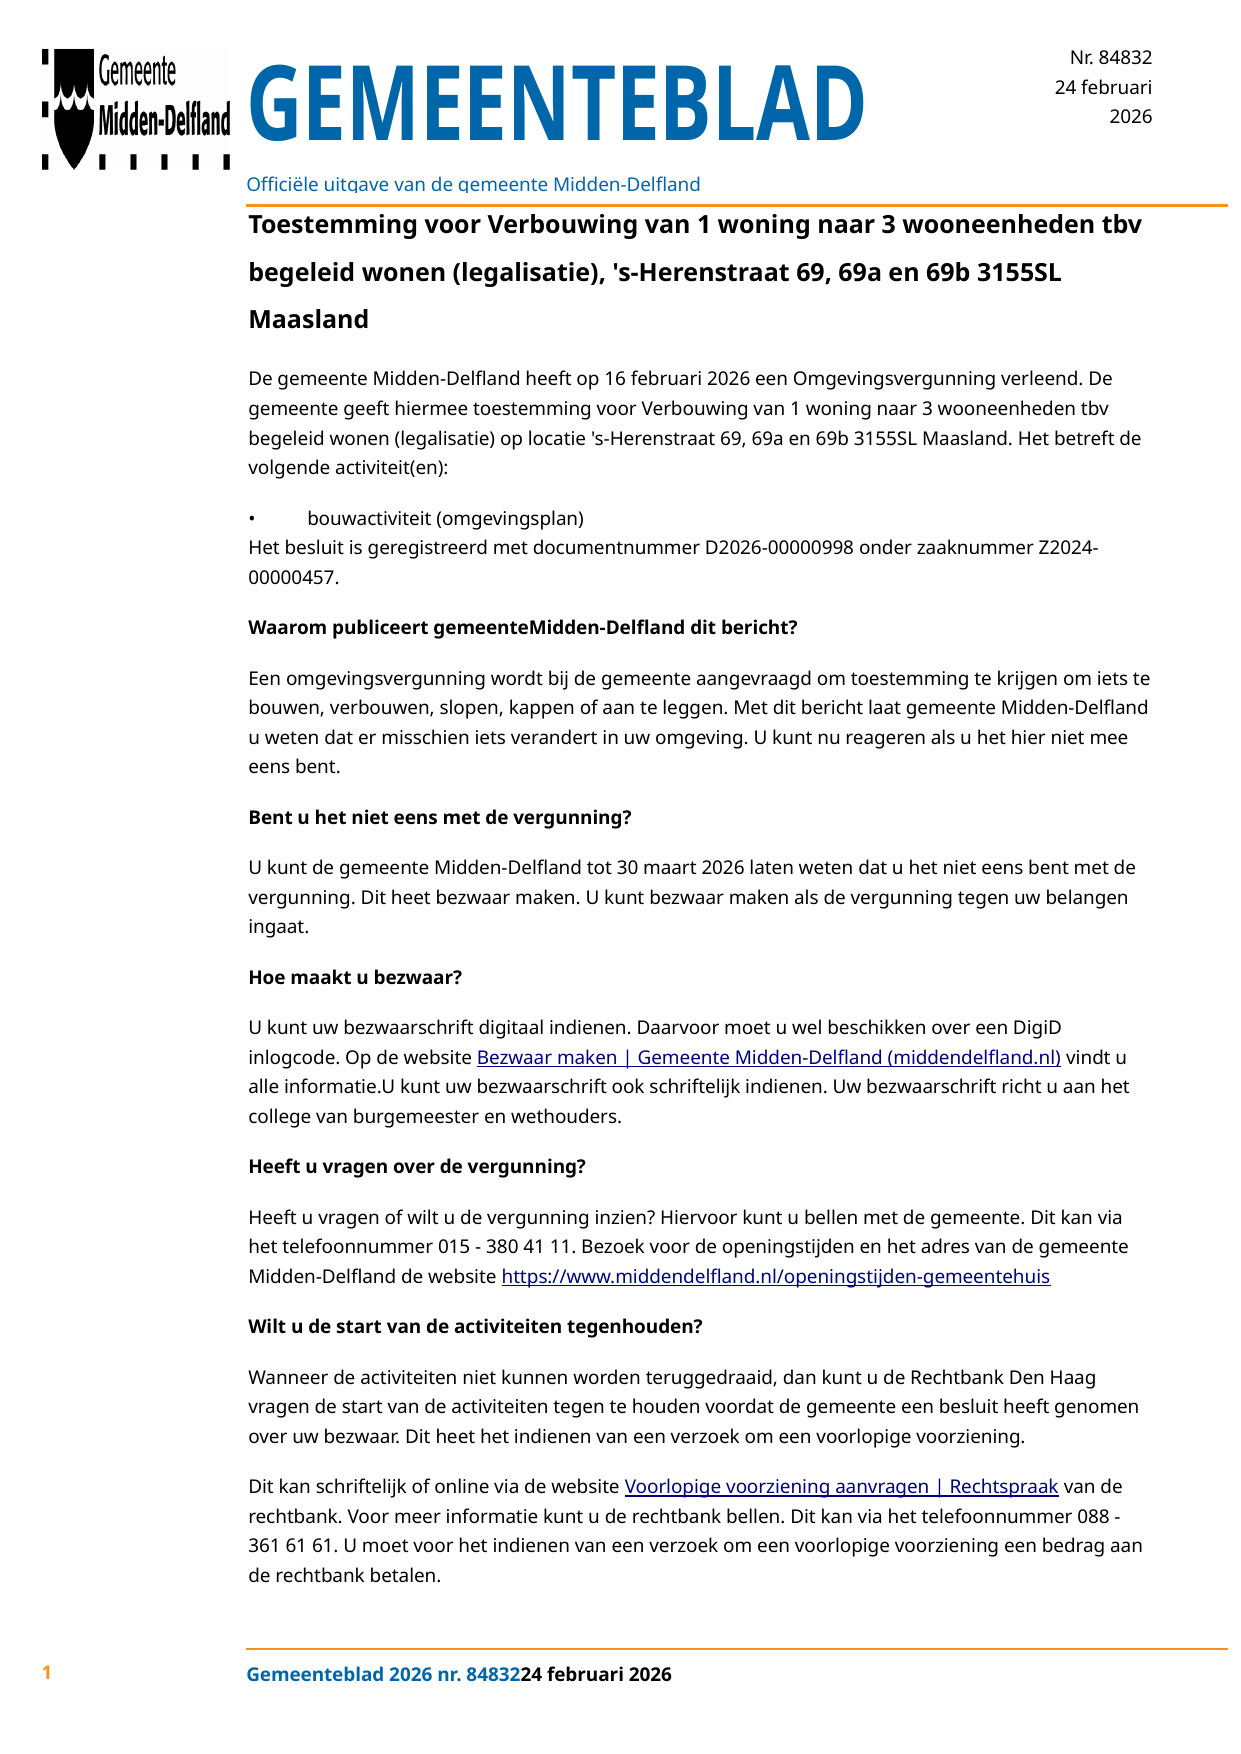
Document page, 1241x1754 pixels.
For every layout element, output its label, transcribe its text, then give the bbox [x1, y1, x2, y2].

text Wilt u de start van de activiteiten tegenhouden? [248, 1313, 1152, 1339]
text Wanneer de activiteiten niet kunnen worden teruggedraaid, dan kunt u de Rechtbank Den Haag vragen de start van de activiteiten tegen te houden voordat de gemeente een besluit heeft genomen over uw bezwaar. Dit heet het indienen van een verzoek om een voorlopige voorziening. [248, 1364, 1152, 1449]
text Heeft u vragen over de vergunning? [248, 1153, 1152, 1179]
text De gemeente Midden-Delfland heeft op 16 februari 2026 een Omgevingsvergunning verleend. De gemeente geeft hiermee toestemming voor Verbouwing van 1 woning naar 3 wooneenheden tbv begeleid wonen (legalisatie) op locatie 's-Herenstraat 69, 69a en 69b 3155SL Maasland. Het betreft de volgende activiteit(en): [248, 366, 1152, 480]
list bouwactiviteit (omgevingsplan) [248, 505, 1152, 530]
text U kunt uw bezwaarschrift digitaal indienen. Daarvoor moet u wel beschikken over een DigiD inlogcode. Op de website Bezwaar maken | Gemeente Midden-Delfland (middendelfland.nl) vindt u alle informatie.U kunt uw bezwaarschrift ook schriftelijk indienen. Uw bezwaarschrift richt u aan het college van burgemeester en wethouders. [248, 1014, 1152, 1129]
picture [41, 47, 231, 172]
text Het besluit is geregistreerd met documentnummer D2026-00000998 onder zaaknummer Z2024-00000457. [248, 534, 1152, 589]
text Dit kan schriftelijk of online via de website Voorlopige voorziening aanvragen | Rechtspraak van de rechtbank. Voor meer informatie kunt u de rechtbank bellen. Dit kan via het telefoonnummer 088 - 361 61 61. U moet voor het indienen van een verzoek om een voorlopige voorziening een bedrag aan de rechtbank betalen. [248, 1473, 1152, 1588]
text Toestemming voor Verbouwing van 1 woning naar 3 wooneenheden tbv begeleid wonen (legalisatie), 's-Herenstraat 69, 69a en 69b 3155SL Maasland [248, 207, 1152, 336]
text Een omgevingsvergunning wordt bij de gemeente aangevraagd om toestemming te krijgen om iets te bouwen, verbouwen, slopen, kappen of aan te leggen. Met dit bericht laat gemeente Midden-Delfland u weten dat er misschien iets verandert in uw omgeving. U kunt nu reageren als u het hier niet mee eens bent. [248, 665, 1152, 779]
text Heeft u vragen of wilt u de vergunning inzien? Hiervoor kunt u bellen met de gemeente. Dit kan via het telefoonnummer 015 - 380 41 11. Bezoek voor de openingstijden en het adres van de gemeente Midden-Delfland de website https://www.middendelfland.nl/openingstijden-gemeentehuis [248, 1204, 1152, 1289]
text Hoe maakt u bezwaar? [248, 964, 1152, 989]
text Bent u het niet eens met de vergunning? [248, 804, 1152, 829]
text U kunt de gemeente Midden-Delfland tot 30 maart 2026 laten weten dat u het niet eens bent met de vergunning. Dit heet bezwaar maken. U kunt bezwaar maken als de vergunning tegen uw belangen ingaat. [248, 854, 1152, 939]
text Waarom publiceert gemeenteMidden-Delfland dit bericht? [248, 614, 1152, 640]
